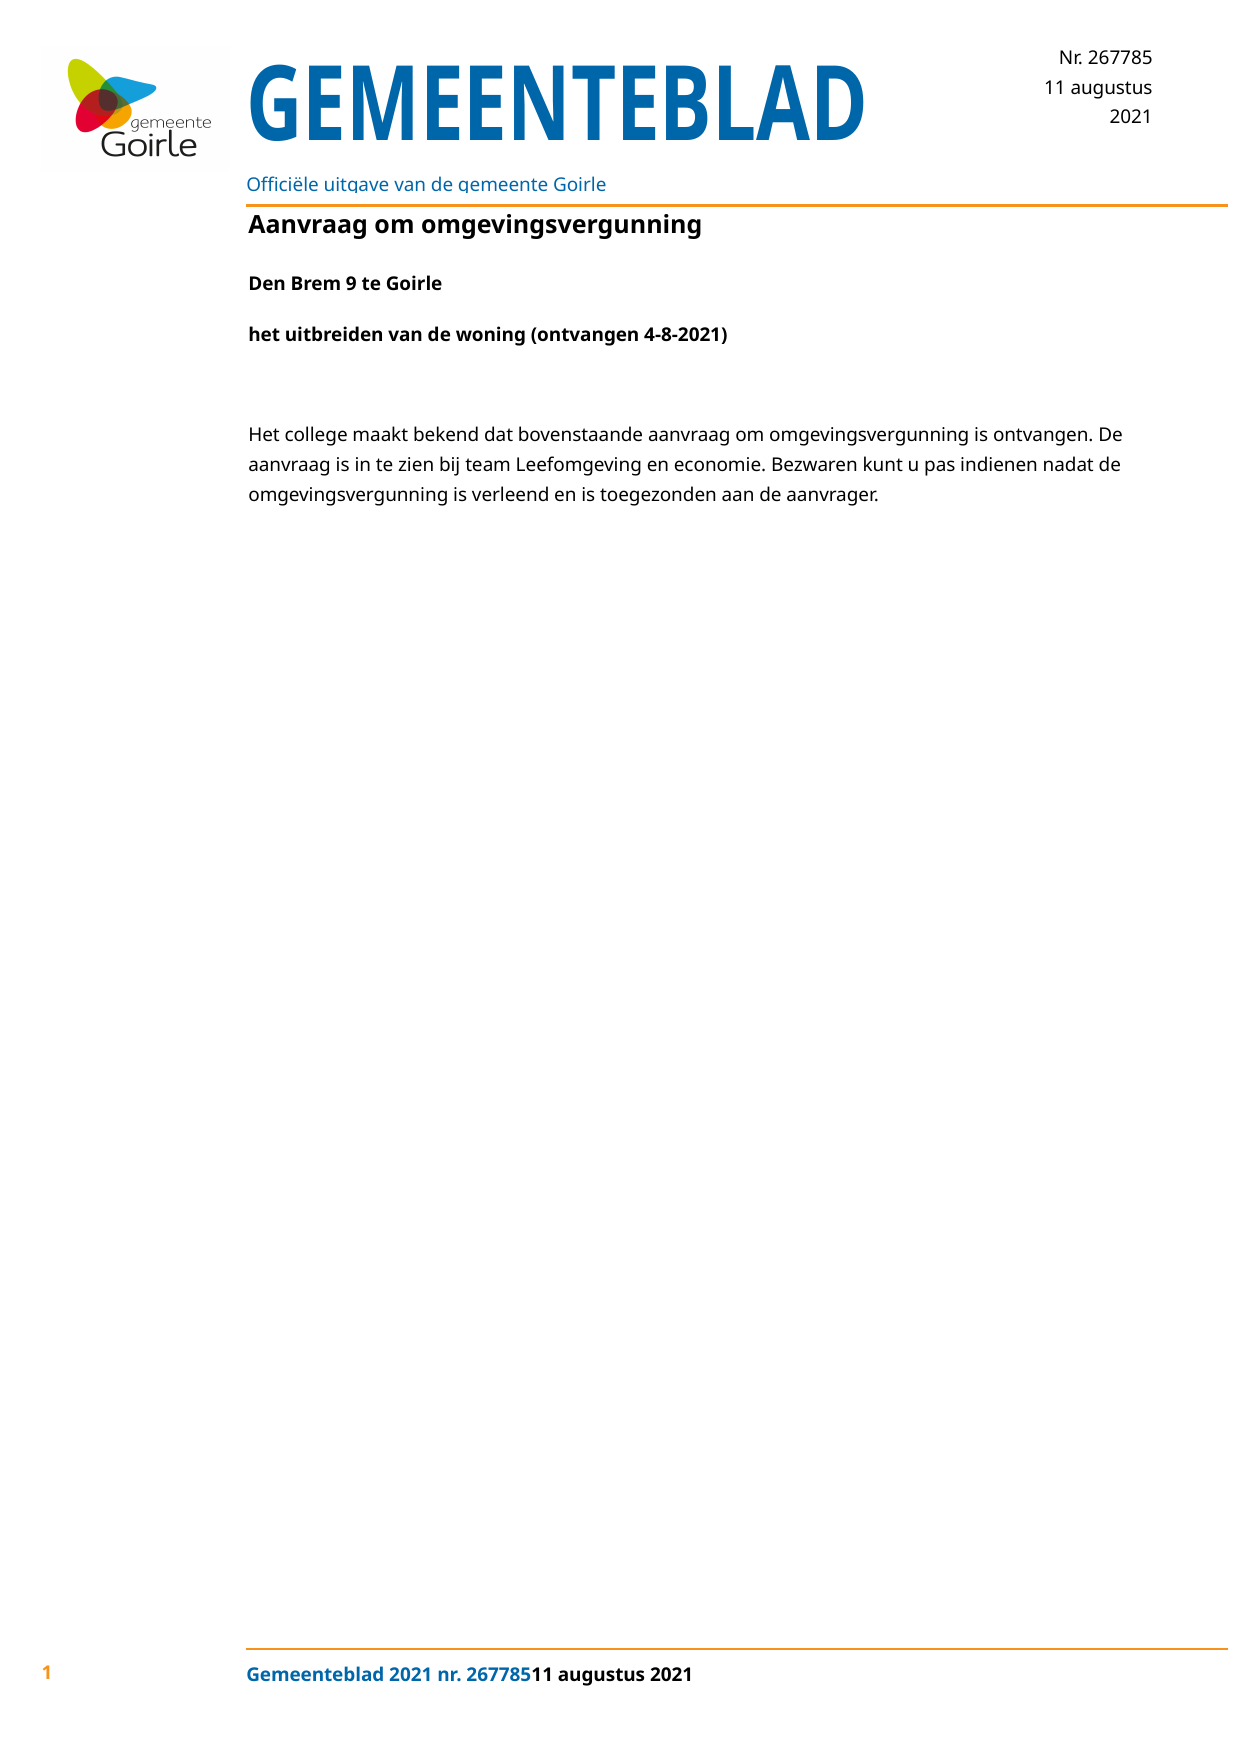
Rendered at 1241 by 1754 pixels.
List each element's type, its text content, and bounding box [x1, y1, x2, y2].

picture [41, 47, 231, 172]
text Aanvraag om omgevingsvergunning [248, 207, 1152, 241]
text Het college maakt bekend dat bovenstaande aanvraag om omgevingsvergunning is ontvangen. De aanvraag is in te zien bij team Leefomgeving en economie. Bezwaren kunt u pas indienen nadat de omgevingsvergunning is verleend en is toegezonden aan de aanvrager. [248, 422, 1152, 506]
text het uitbreiden van de woning (ontvangen 4-8-2021) [248, 321, 1152, 346]
text Den Brem 9 te Goirle [248, 270, 1152, 296]
